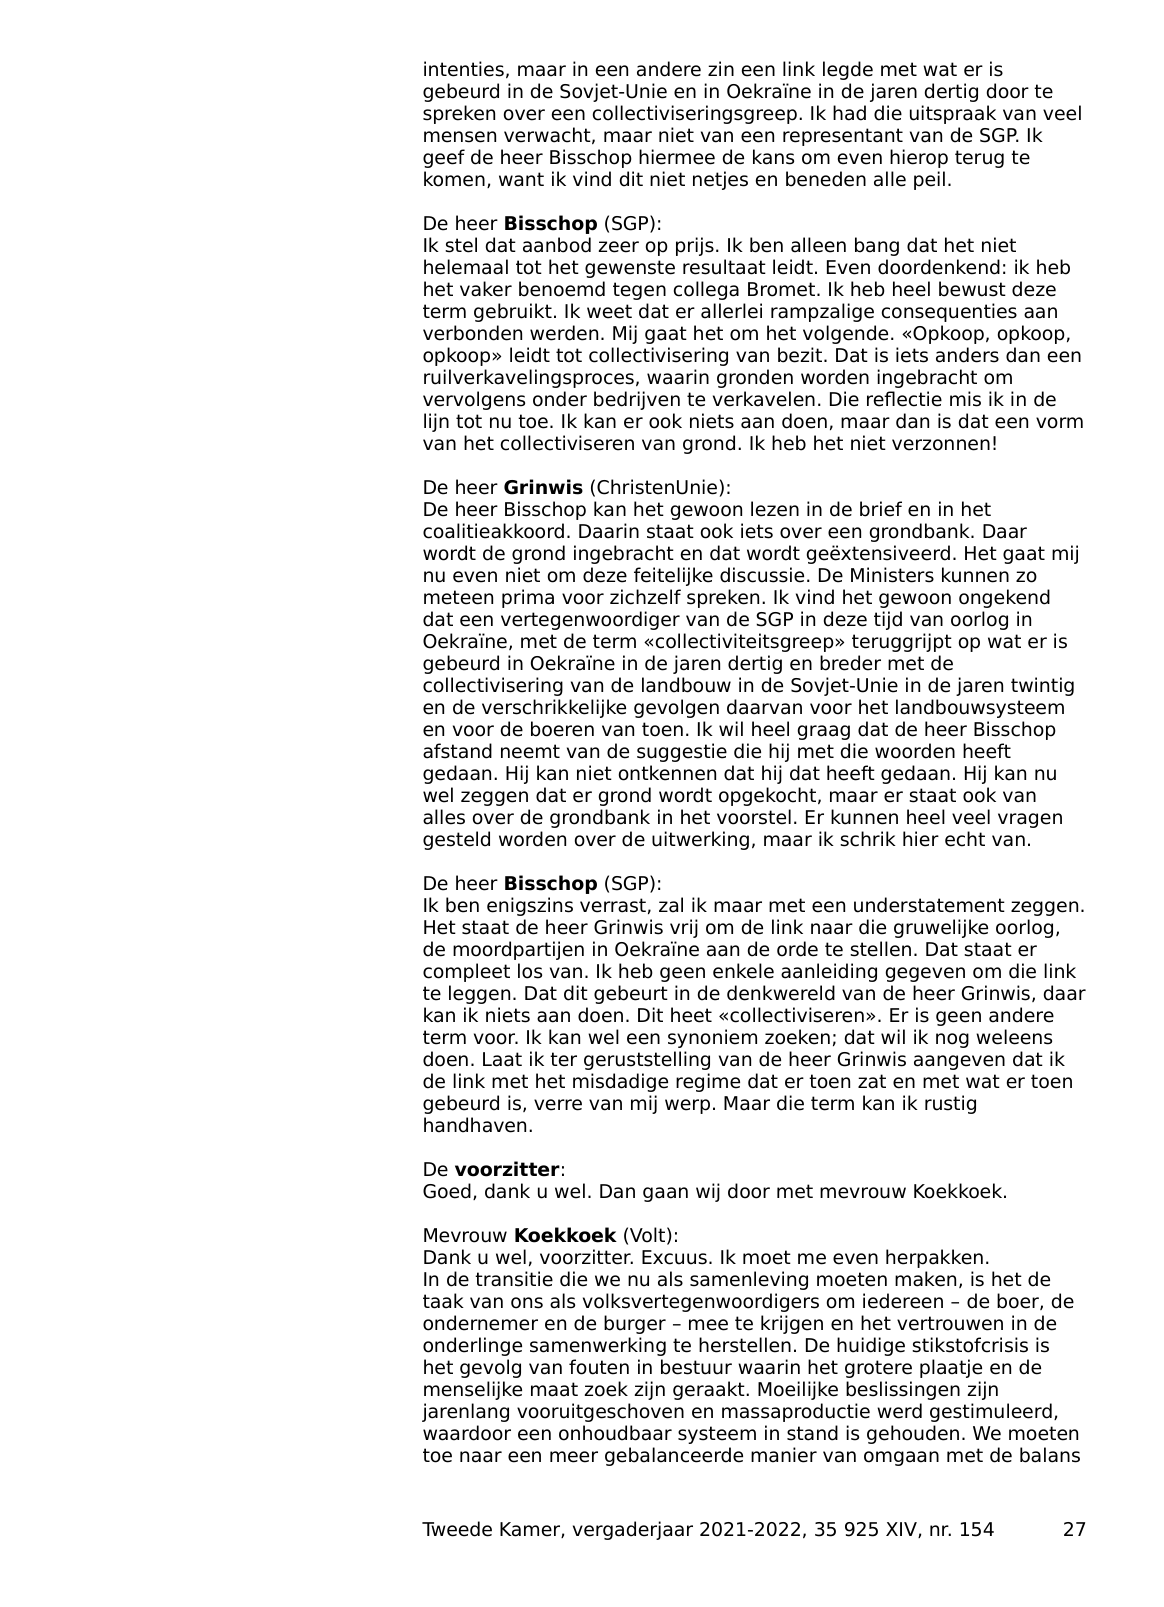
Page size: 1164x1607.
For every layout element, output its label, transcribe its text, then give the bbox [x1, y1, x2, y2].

text intenties, maar in een andere zin een link legde met wat er is gebeurd in de Sovjet-Unie en in Oekraïne in de jaren dertig door te spreken over een collectiviseringsgreep. Ik had die uitspraak van veel mensen verwacht, maar niet van een representant van de SGP. Ik geef de heer Bisschop hiermee de kans om even hierop terug te komen, want ik vind dit niet netjes en beneden alle peil. [422, 59, 1087, 191]
text Ik ben enigszins verrast, zal ik maar met een understatement zeggen. Het staat de heer Grinwis vrij om de link naar die gruwelijke oorlog, de moordpartijen in Oekraïne aan de orde te stellen. Dat staat er compleet los van. Ik heb geen enkele aanleiding gegeven om die link te leggen. Dat dit gebeurt in de denkwereld van de heer Grinwis, daar kan ik niets aan doen. Dit heet «collectiviseren». Er is geen andere term voor. Ik kan wel een synoniem zoeken; dat wil ik nog weleens doen. Laat ik ter geruststelling van de heer Grinwis aangeven dat ik de link met het misdadige regime dat er toen zat en met wat er toen gebeurd is, verre van mij werp. Maar die term kan ik rustig handhaven. [422, 895, 1087, 1137]
text Mevrouw Koekkoek (Volt): [422, 1225, 1087, 1247]
text In de transitie die we nu als samenleving moeten maken, is het de taak van ons als volksvertegenwoordigers om iedereen – de boer, de ondernemer en de burger – mee te krijgen en het vertrouwen in de onderlinge samenwerking te herstellen. De huidige stikstofcrisis is het gevolg van fouten in bestuur waarin het grotere plaatje en de menselijke maat zoek zijn geraakt. Moeilijke beslissingen zijn jarenlang vooruitgeschoven en massaproductie werd gestimuleerd, waardoor een onhoudbaar systeem in stand is gehouden. We moeten toe naar een meer gebalanceerde manier van omgaan met de balans [422, 1269, 1087, 1467]
text De heer Bisschop (SGP): [422, 873, 1087, 895]
text De heer Bisschop kan het gewoon lezen in de brief en in het coalitieakkoord. Daarin staat ook iets over een grondbank. Daar wordt de grond ingebracht en dat wordt geëxtensiveerd. Het gaat mij nu even niet om deze feitelijke discussie. De Ministers kunnen zo meteen prima voor zichzelf spreken. Ik vind het gewoon ongekend dat een vertegenwoordiger van de SGP in deze tijd van oorlog in Oekraïne, met de term «collectiviteitsgreep» teruggrijpt op wat er is gebeurd in Oekraïne in de jaren dertig en breder met de collectivisering van de landbouw in de Sovjet-Unie in de jaren twintig en de verschrikkelijke gevolgen daarvan voor het landbouwsysteem en voor de boeren van toen. Ik wil heel graag dat de heer Bisschop afstand neemt van de suggestie die hij met die woorden heeft gedaan. Hij kan niet ontkennen dat hij dat heeft gedaan. Hij kan nu wel zeggen dat er grond wordt opgekocht, maar er staat ook van alles over de grondbank in het voorstel. Er kunnen heel veel vragen gesteld worden over de uitwerking, maar ik schrik hier echt van. [422, 499, 1087, 851]
text Ik stel dat aanbod zeer op prijs. Ik ben alleen bang dat het niet helemaal tot het gewenste resultaat leidt. Even doordenkend: ik heb het vaker benoemd tegen collega Bromet. Ik heb heel bewust deze term gebruikt. Ik weet dat er allerlei rampzalige consequenties aan verbonden werden. Mij gaat het om het volgende. «Opkoop, opkoop, opkoop» leidt tot collectivisering van bezit. Dat is iets anders dan een ruilverkavelingsproces, waarin gronden worden ingebracht om vervolgens onder bedrijven te verkavelen. Die reflectie mis ik in de lijn tot nu toe. Ik kan er ook niets aan doen, maar dan is dat een vorm van het collectiviseren van grond. Ik heb het niet verzonnen! [422, 235, 1087, 455]
text De voorzitter: [422, 1159, 1087, 1181]
text Goed, dank u wel. Dan gaan wij door met mevrouw Koekkoek. [422, 1181, 1087, 1203]
text De heer Bisschop (SGP): [422, 213, 1087, 235]
text Dank u wel, voorzitter. Excuus. Ik moet me even herpakken. [422, 1247, 1087, 1269]
text De heer Grinwis (ChristenUnie): [422, 477, 1087, 499]
